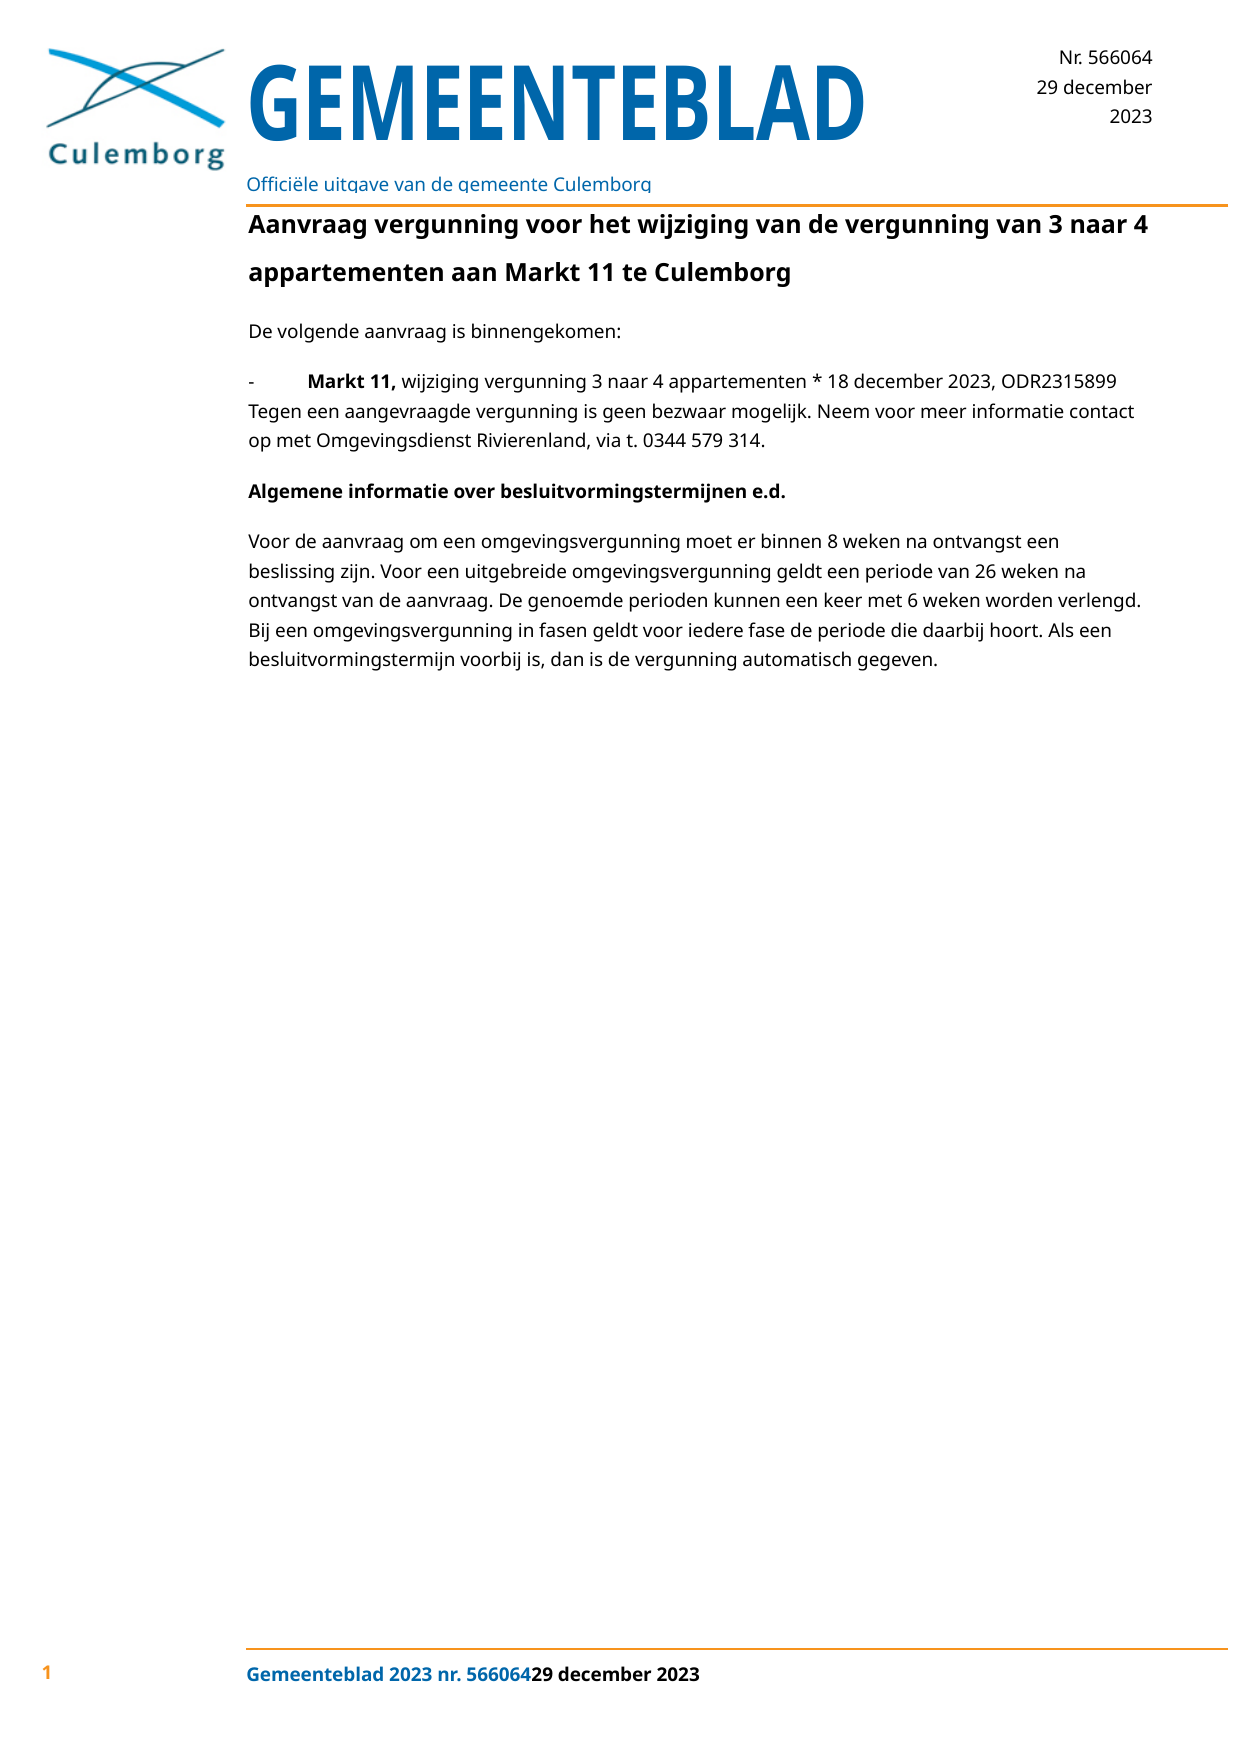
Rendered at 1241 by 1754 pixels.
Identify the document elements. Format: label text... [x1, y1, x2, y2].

text Aanvraag vergunning voor het wijziging van de vergunning van 3 naar 4 appartementen aan Markt 11 te Culemborg [248, 207, 1152, 288]
text De volgende aanvraag is binnengekomen: [248, 318, 1152, 344]
text Voor de aanvraag om een omgevingsvergunning moet er binnen 8 weken na ontvangst een beslissing zijn. Voor een uitgebreide omgevingsvergunning geldt een periode van 26 weken na ontvangst van de aanvraag. De genoemde perioden kunnen een keer met 6 weken worden verlengd. Bij een omgevingsvergunning in fasen geldt voor iedere fase de periode die daarbij hoort. Als een besluitvormingstermijn voorbij is, dan is de vergunning automatisch gegeven. [248, 528, 1152, 672]
text Tegen een aangevraagde vergunning is geen bezwaar mogelijk. Neem voor meer informatie contact op met Omgevingsdienst Rivierenland, via t. 0344 579 314. [248, 398, 1152, 453]
text Algemene informatie over besluitvormingstermijnen e.d. [248, 478, 1152, 504]
list Markt 11, wijziging vergunning 3 naar 4 appartementen * 18 december 2023, ODR2315899 [248, 368, 1152, 394]
picture [41, 47, 231, 172]
